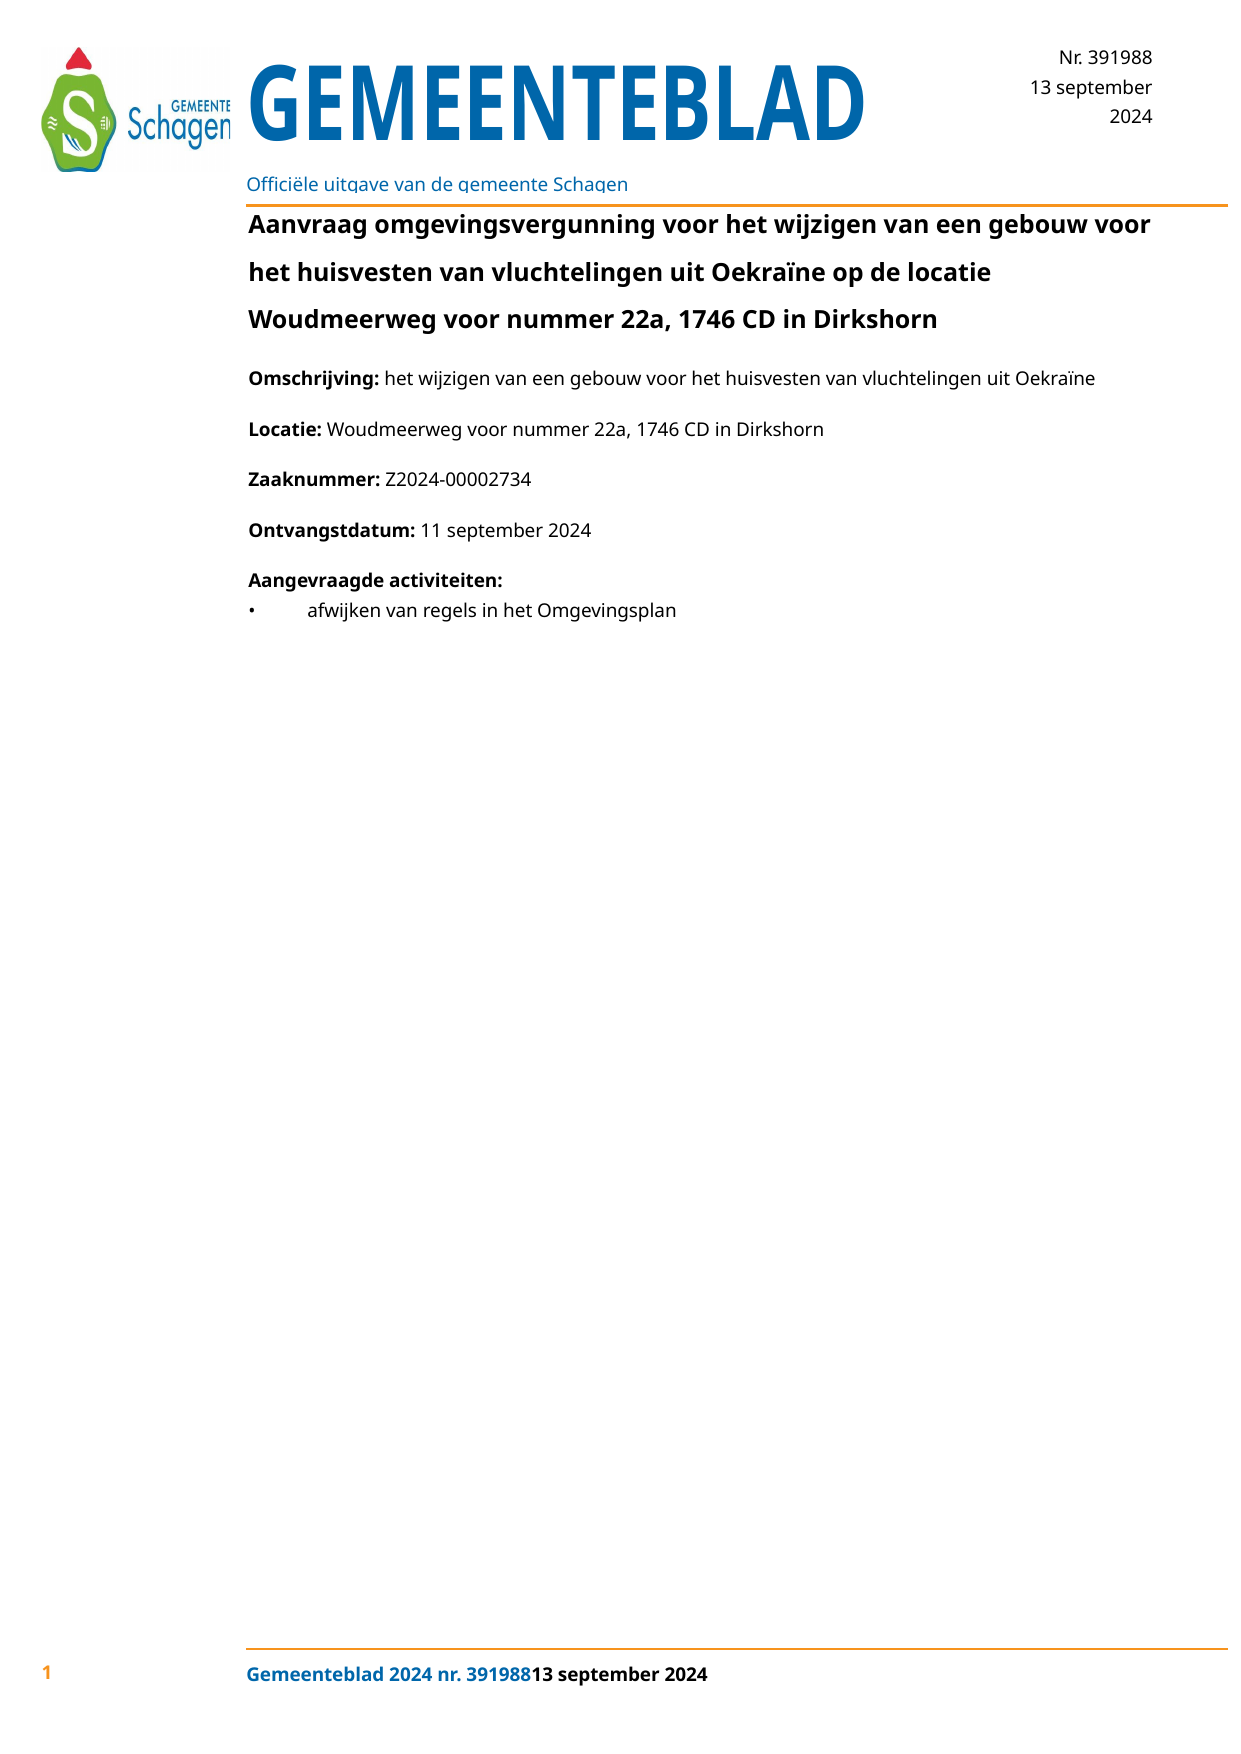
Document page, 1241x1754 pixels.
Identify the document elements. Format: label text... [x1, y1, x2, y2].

picture [41, 47, 231, 172]
text Ontvangstdatum: 11 september 2024 [248, 517, 1152, 542]
text Locatie: Woudmeerweg voor nummer 22a, 1746 CD in Dirkshorn [248, 416, 1152, 442]
text Aanvraag omgevingsvergunning voor het wijzigen van een gebouw voor het huisvesten van vluchtelingen uit Oekraïne op de locatie Woudmeerweg voor nummer 22a, 1746 CD in Dirkshorn [248, 207, 1152, 336]
text Zaaknummer: Z2024-00002734 [248, 466, 1152, 492]
list afwijken van regels in het Omgevingsplan [248, 597, 1152, 622]
text Omschrijving: het wijzigen van een gebouw voor het huisvesten van vluchtelingen uit Oekraïne [248, 366, 1152, 391]
text Aangevraagde activiteiten: [248, 567, 1152, 593]
